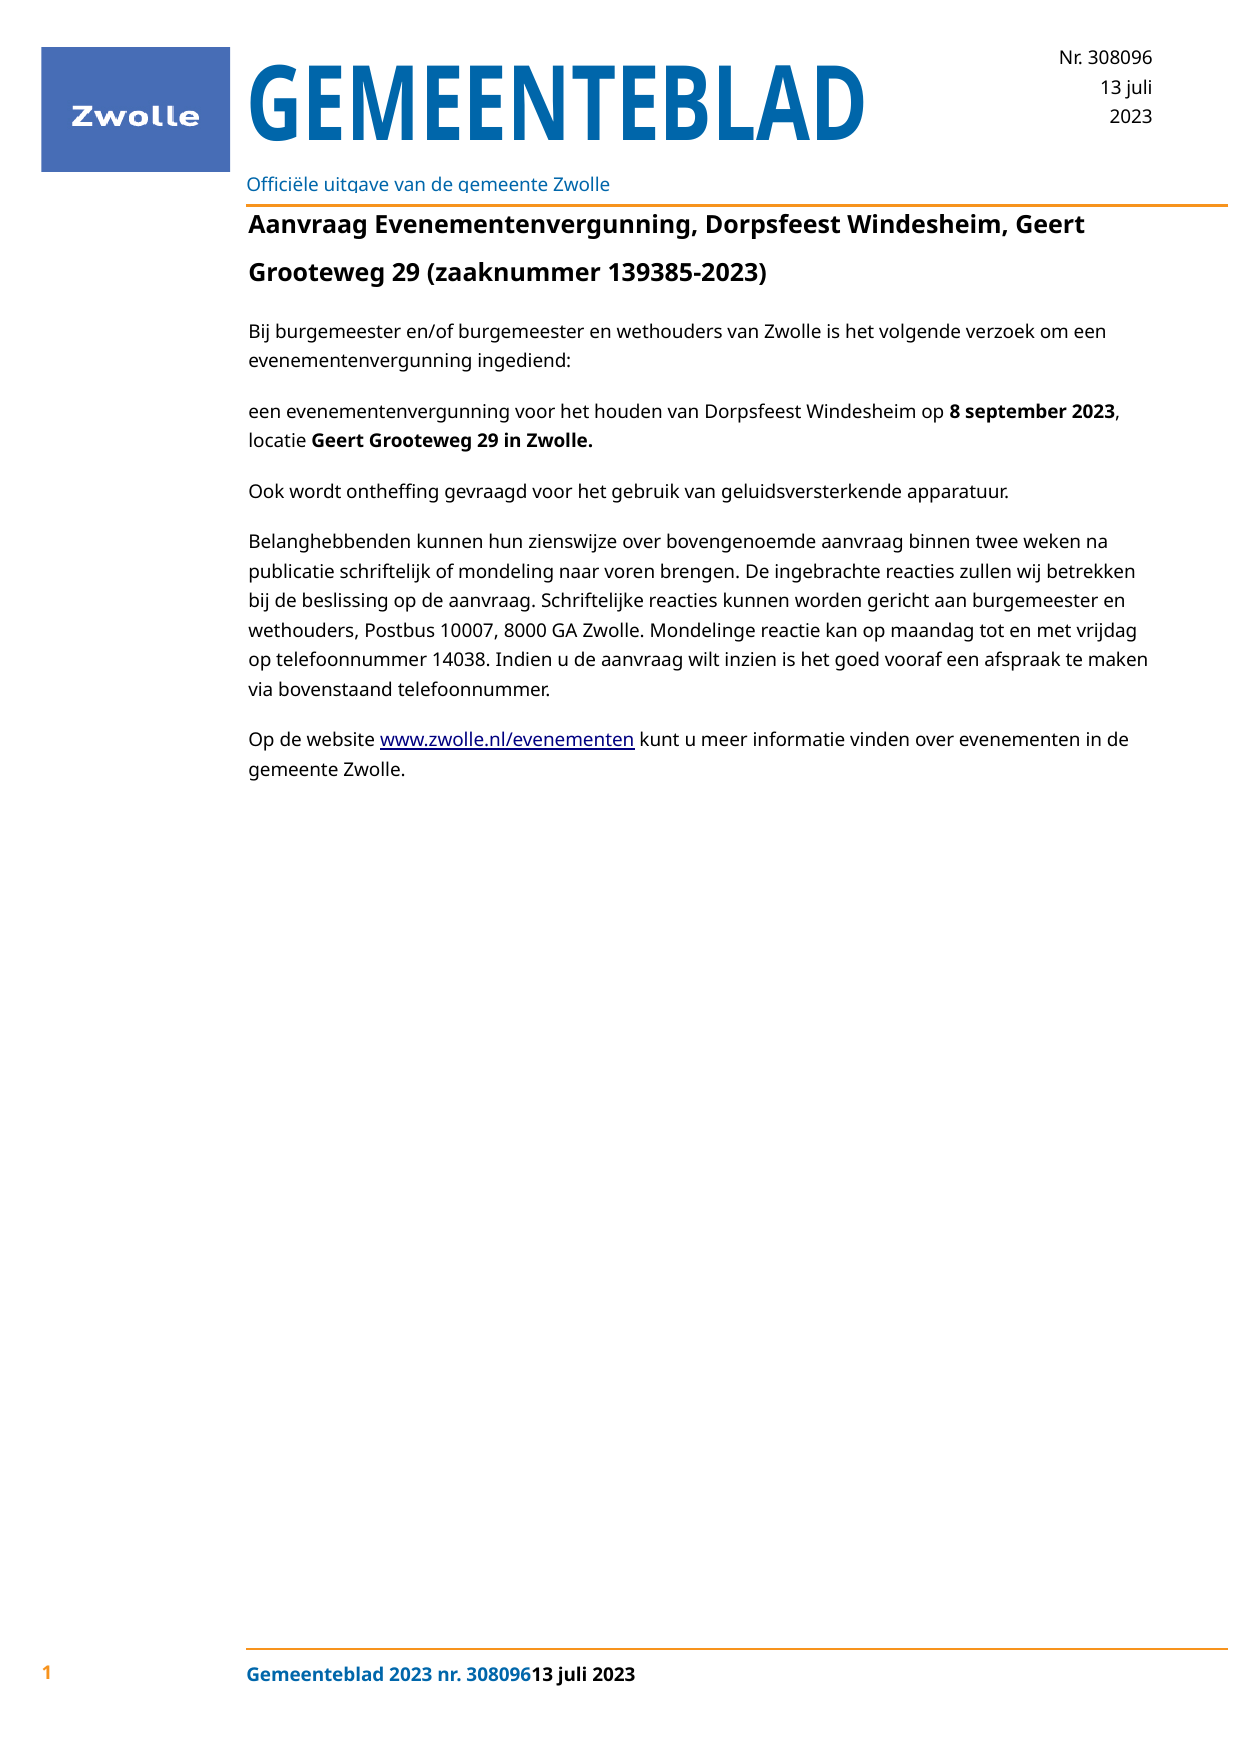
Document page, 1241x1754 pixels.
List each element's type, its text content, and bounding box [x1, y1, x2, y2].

text een evenementenvergunning voor het houden van Dorpsfeest Windesheim op 8 september 2023, locatie Geert Grooteweg 29 in Zwolle. [248, 398, 1152, 453]
text Op de website www.zwolle.nl/evenementen kunt u meer informatie vinden over evenementen in de gemeente Zwolle. [248, 727, 1152, 782]
text Aanvraag Evenementenvergunning, Dorpsfeest Windesheim, Geert Grooteweg 29 (zaaknummer 139385-2023) [248, 207, 1152, 288]
picture [41, 47, 231, 172]
text Belanghebbenden kunnen hun zienswijze over bovengenoemde aanvraag binnen twee weken na publicatie schriftelijk of mondeling naar voren brengen. De ingebrachte reacties zullen wij betrekken bij de beslissing op de aanvraag. Schriftelijke reacties kunnen worden gericht aan burgemeester en wethouders, Postbus 10007, 8000 GA Zwolle. Mondelinge reactie kan op maandag tot en met vrijdag op telefoonnummer 14038. Indien u de aanvraag wilt inzien is het goed vooraf een afspraak te maken via bovenstaand telefoonnummer. [248, 528, 1152, 702]
text Bij burgemeester en/of burgemeester en wethouders van Zwolle is het volgende verzoek om een evenementenvergunning ingediend: [248, 318, 1152, 373]
text Ook wordt ontheffing gevraagd voor het gebruik van geluidsversterkende apparatuur. [248, 478, 1152, 504]
